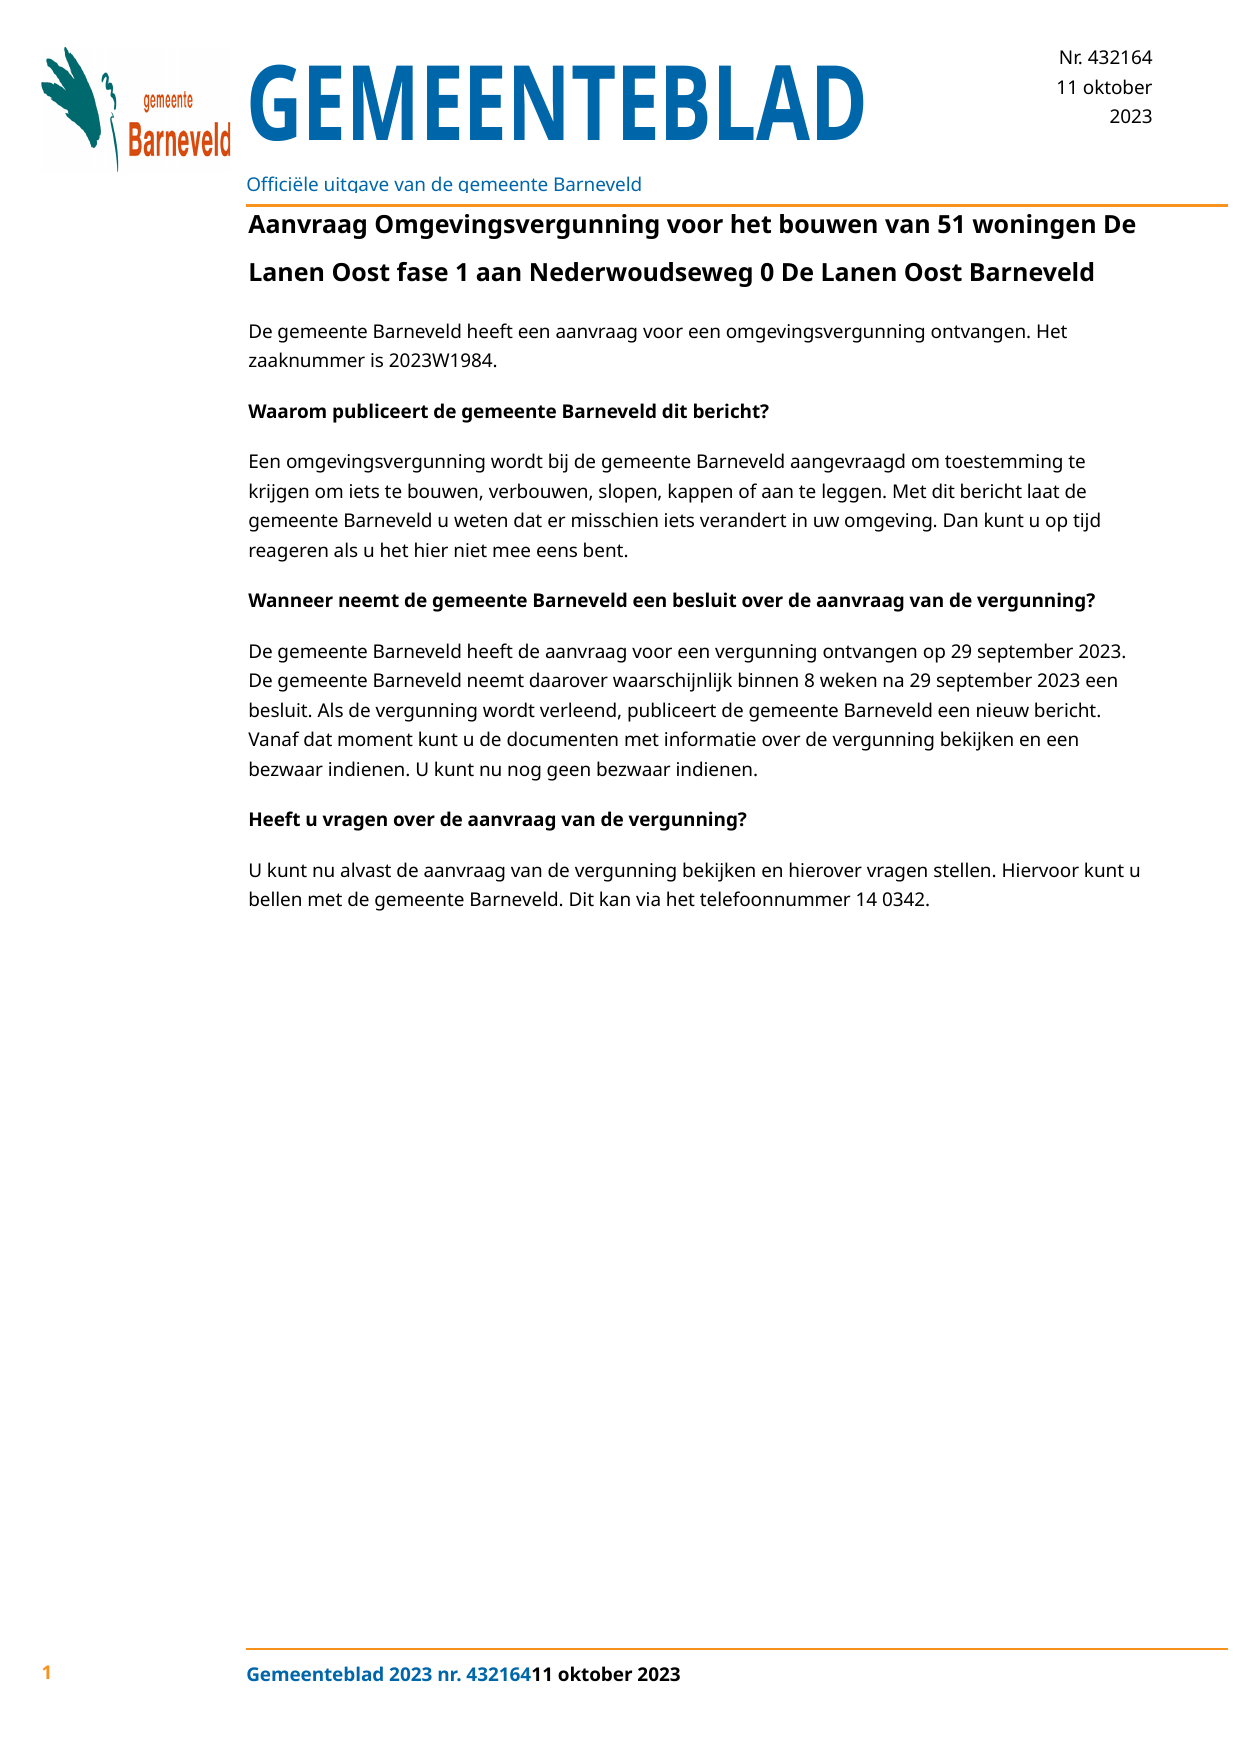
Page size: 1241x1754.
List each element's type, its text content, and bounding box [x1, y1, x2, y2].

text U kunt nu alvast de aanvraag van de vergunning bekijken en hierover vragen stellen. Hiervoor kunt u bellen met de gemeente Barneveld. Dit kan via het telefoonnummer 14 0342. [248, 857, 1152, 912]
picture [41, 47, 231, 172]
text Wanneer neemt de gemeente Barneveld een besluit over de aanvraag van de vergunning? [248, 587, 1152, 613]
text Aanvraag Omgevingsvergunning voor het bouwen van 51 woningen De Lanen Oost fase 1 aan Nederwoudseweg 0 De Lanen Oost Barneveld [248, 207, 1152, 288]
text Waarom publiceert de gemeente Barneveld dit bericht? [248, 398, 1152, 424]
text Heeft u vragen over de aanvraag van de vergunning? [248, 807, 1152, 832]
text De gemeente Barneveld heeft een aanvraag voor een omgevingsvergunning ontvangen. Het zaaknummer is 2023W1984. [248, 318, 1152, 373]
text De gemeente Barneveld heeft de aanvraag voor een vergunning ontvangen op 29 september 2023. De gemeente Barneveld neemt daarover waarschijnlijk binnen 8 weken na 29 september 2023 een besluit. Als de vergunning wordt verleend, publiceert de gemeente Barneveld een nieuw bericht. Vanaf dat moment kunt u de documenten met informatie over de vergunning bekijken en een bezwaar indienen. U kunt nu nog geen bezwaar indienen. [248, 638, 1152, 782]
text Een omgevingsvergunning wordt bij de gemeente Barneveld aangevraagd om toestemming te krijgen om iets te bouwen, verbouwen, slopen, kappen of aan te leggen. Met dit bericht laat de gemeente Barneveld u weten dat er misschien iets verandert in uw omgeving. Dan kunt u op tijd reageren als u het hier niet mee eens bent. [248, 448, 1152, 563]
